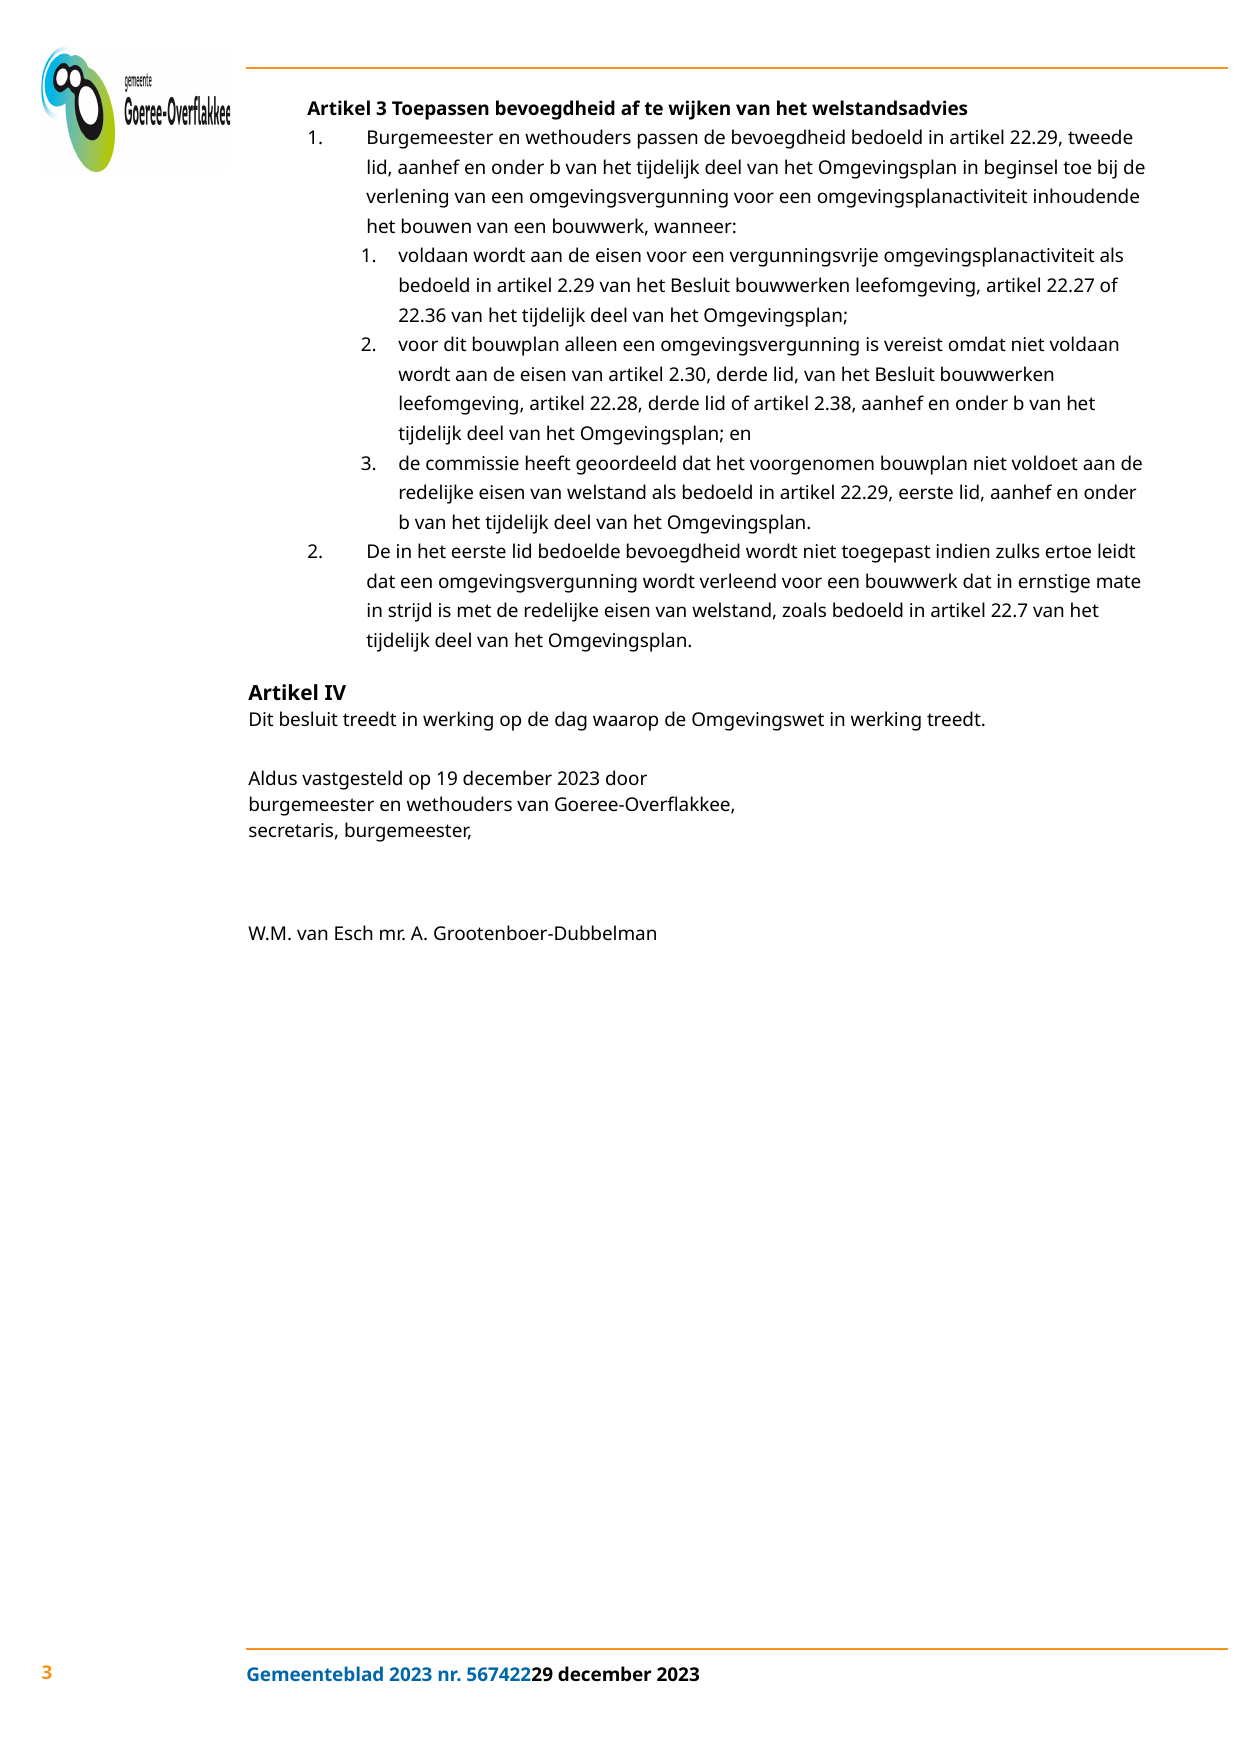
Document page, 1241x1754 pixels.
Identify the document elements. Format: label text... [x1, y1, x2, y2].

picture [41, 47, 231, 172]
list Artikel 3 Toepassen bevoegdheid af te wijken van het welstandsadvies [248, 95, 1152, 121]
list De in het eerste lid bedoelde bevoegdheid wordt niet toegepast indien zulks ertoe leidt dat een omgevingsvergunning wordt verleend voor een bouwwerk dat in ernstige mate in strijd is met de redelijke eisen van welstand, zoals bedoeld in artikel 22.7 van het tijdelijk deel van het Omgevingsplan. [307, 538, 1152, 653]
text burgemeester en wethouders van Goeree-Overflakkee, [248, 791, 1152, 817]
list Burgemeester en wethouders passen de bevoegdheid bedoeld in artikel 22.29, tweede lid, aanhef en onder b van het tijdelijk deel van het Omgevingsplan in beginsel toe bij de verlening van een omgevingsvergunning voor een omgevingsplanactiviteit inhoudende het bouwen van een bouwwerk, wanneer: [307, 124, 1152, 239]
text Dit besluit treedt in werking op de dag waarop de Omgevingswet in werking treedt. [248, 706, 1152, 732]
text Artikel IV [248, 678, 1152, 706]
text W.M. van Esch mr. A. Grootenboer-Dubbelman [248, 920, 1152, 945]
list voldaan wordt aan de eisen voor een vergunningsvrije omgevingsplanactiviteit als bedoeld in artikel 2.29 van het Besluit bouwwerken leefomgeving, artikel 22.27 of 22.36 van het tijdelijk deel van het Omgevingsplan; [361, 243, 1152, 328]
text secretaris, burgemeester, [248, 817, 1152, 842]
list de commissie heeft geoordeeld dat het voorgenomen bouwplan niet voldoet aan de redelijke eisen van welstand als bedoeld in artikel 22.29, eerste lid, aanhef en onder b van het tijdelijk deel van het Omgevingsplan. [361, 450, 1152, 535]
text Aldus vastgesteld op 19 december 2023 door [248, 765, 1152, 791]
list voor dit bouwplan alleen een omgevingsvergunning is vereist omdat niet voldaan wordt aan de eisen van artikel 2.30, derde lid, van het Besluit bouwwerken leefomgeving, artikel 22.28, derde lid of artikel 2.38, aanhef en onder b van het tijdelijk deel van het Omgevingsplan; en [361, 331, 1152, 446]
